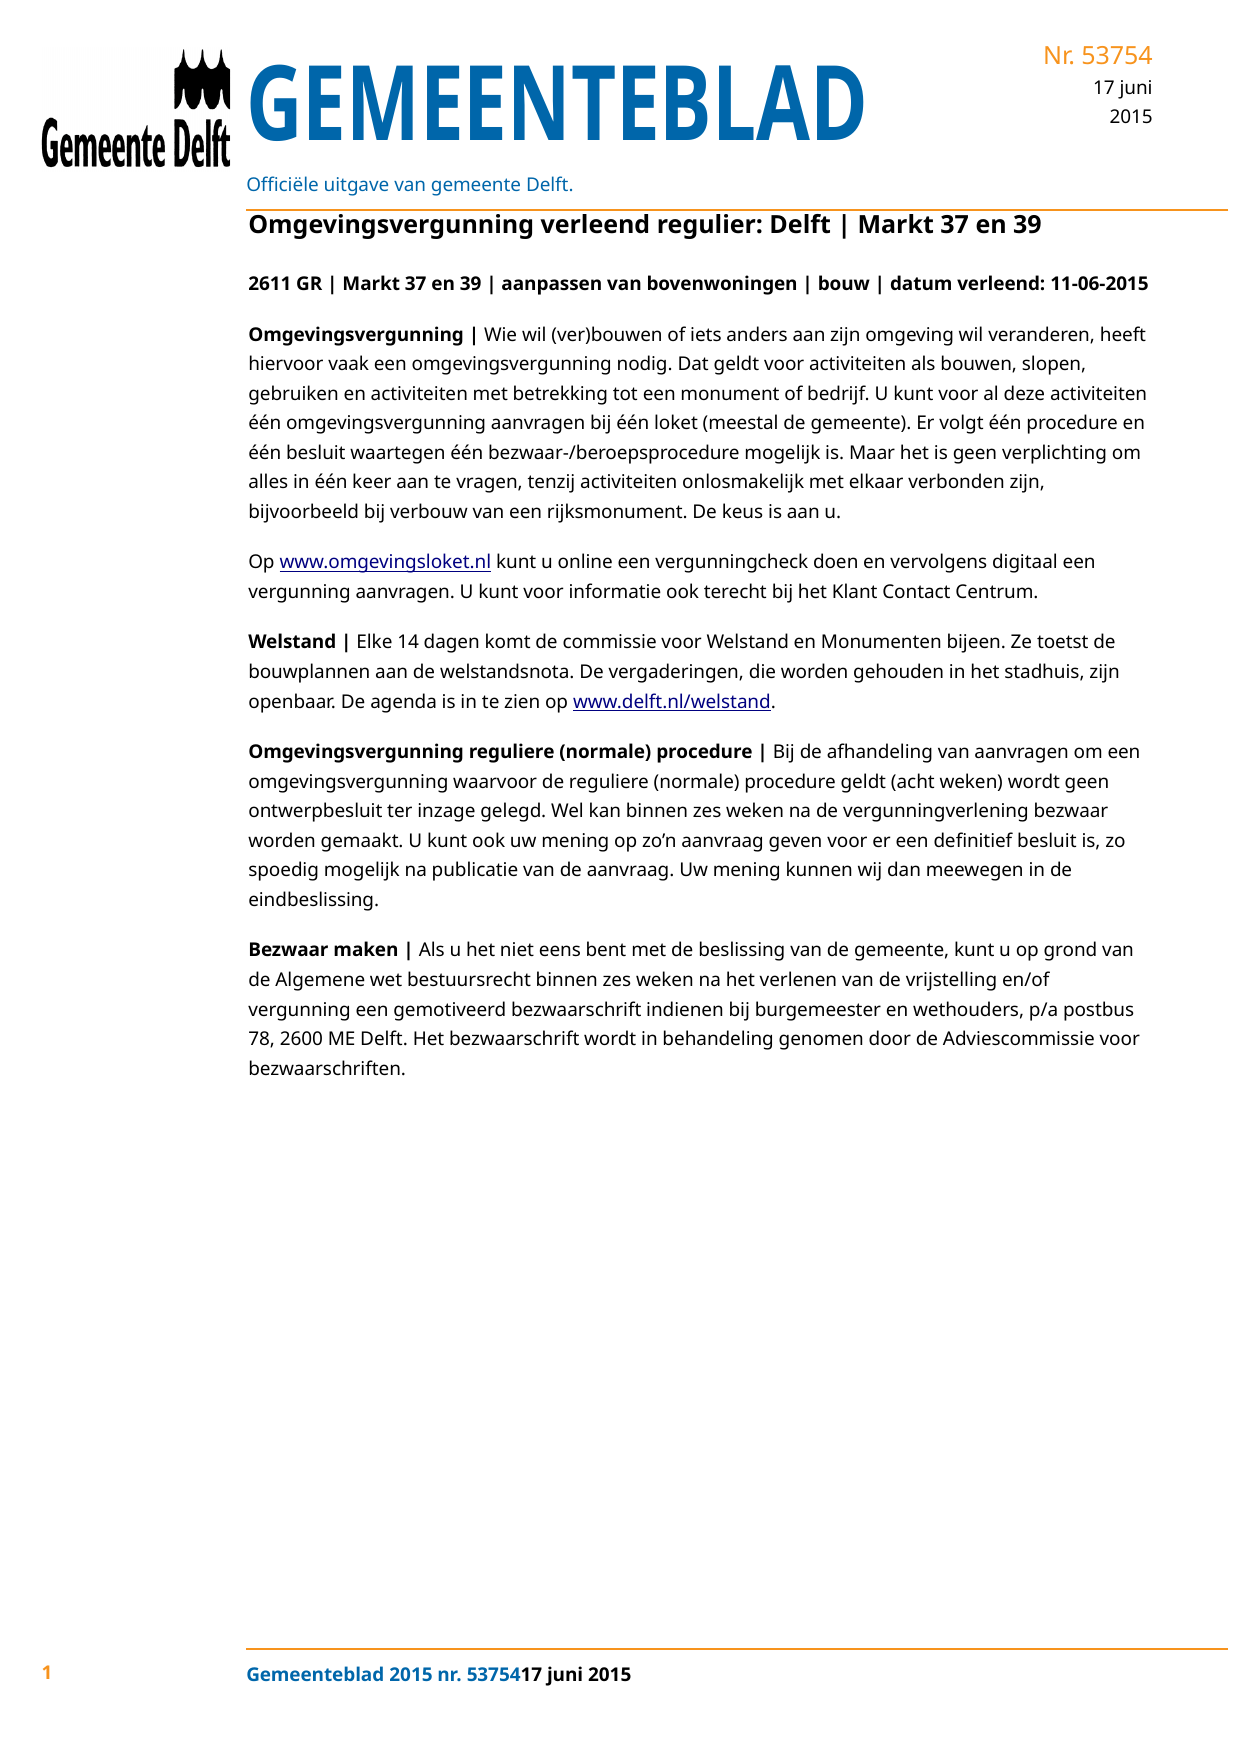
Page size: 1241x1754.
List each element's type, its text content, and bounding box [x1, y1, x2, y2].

text Omgevingsvergunning verleend regulier: Delft | Markt 37 en 39 [248, 211, 1152, 241]
picture [41, 47, 231, 172]
text Omgevingsvergunning | Wie wil (ver)bouwen of iets anders aan zijn omgeving wil veranderen, heeft hiervoor vaak een omgevingsvergunning nodig. Dat geldt voor activiteiten als bouwen, slopen, gebruiken en activiteiten met betrekking tot een monument of bedrijf. U kunt voor al deze activiteiten één omgevingsvergunning aanvragen bij één loket (meestal de gemeente). Er volgt één procedure en één besluit waartegen één bezwaar-/beroepsprocedure mogelijk is. Maar het is geen verplichting om alles in één keer aan te vragen, tenzij activiteiten onlosmakelijk met elkaar verbonden zijn, bijvoorbeeld bij verbouw van een rijksmonument. De keus is aan u. [248, 321, 1152, 524]
text Welstand | Elke 14 dagen komt de commissie voor Welstand en Monumenten bijeen. Ze toetst de bouwplannen aan de welstandsnota. De vergaderingen, die worden gehouden in het stadhuis, zijn openbaar. De agenda is in te zien op www.delft.nl/welstand. [248, 629, 1152, 713]
text Omgevingsvergunning reguliere (normale) procedure | Bij de afhandeling van aanvragen om een omgevingsvergunning waarvoor de reguliere (normale) procedure geldt (acht weken) wordt geen ontwerpbesluit ter inzage gelegd. Wel kan binnen zes weken na de vergunningverlening bezwaar worden gemaakt. U kunt ook uw mening op zo’n aanvraag geven voor er een definitief besluit is, zo spoedig mogelijk na publicatie van de aanvraag. Uw mening kunnen wij dan meewegen in de eindbeslissing. [248, 738, 1152, 912]
text Bezwaar maken | Als u het niet eens bent met de beslissing van de gemeente, kunt u op grond van de Algemene wet bestuursrecht binnen zes weken na het verlenen van de vrijstelling en/of vergunning een gemotiveerd bezwaarschrift indienen bij burgemeester en wethouders, p/a postbus 78, 2600 ME Delft. Het bezwaarschrift wordt in behandeling genomen door de Adviescommissie voor bezwaarschriften. [248, 937, 1152, 1081]
text 2611 GR | Markt 37 en 39 | aanpassen van bovenwoningen | bouw | datum verleend: 11-06-2015 [248, 270, 1152, 296]
text Op www.omgevingsloket.nl kunt u online een vergunningcheck doen en vervolgens digitaal een vergunning aanvragen. U kunt voor informatie ook terecht bij het Klant Contact Centrum. [248, 549, 1152, 604]
